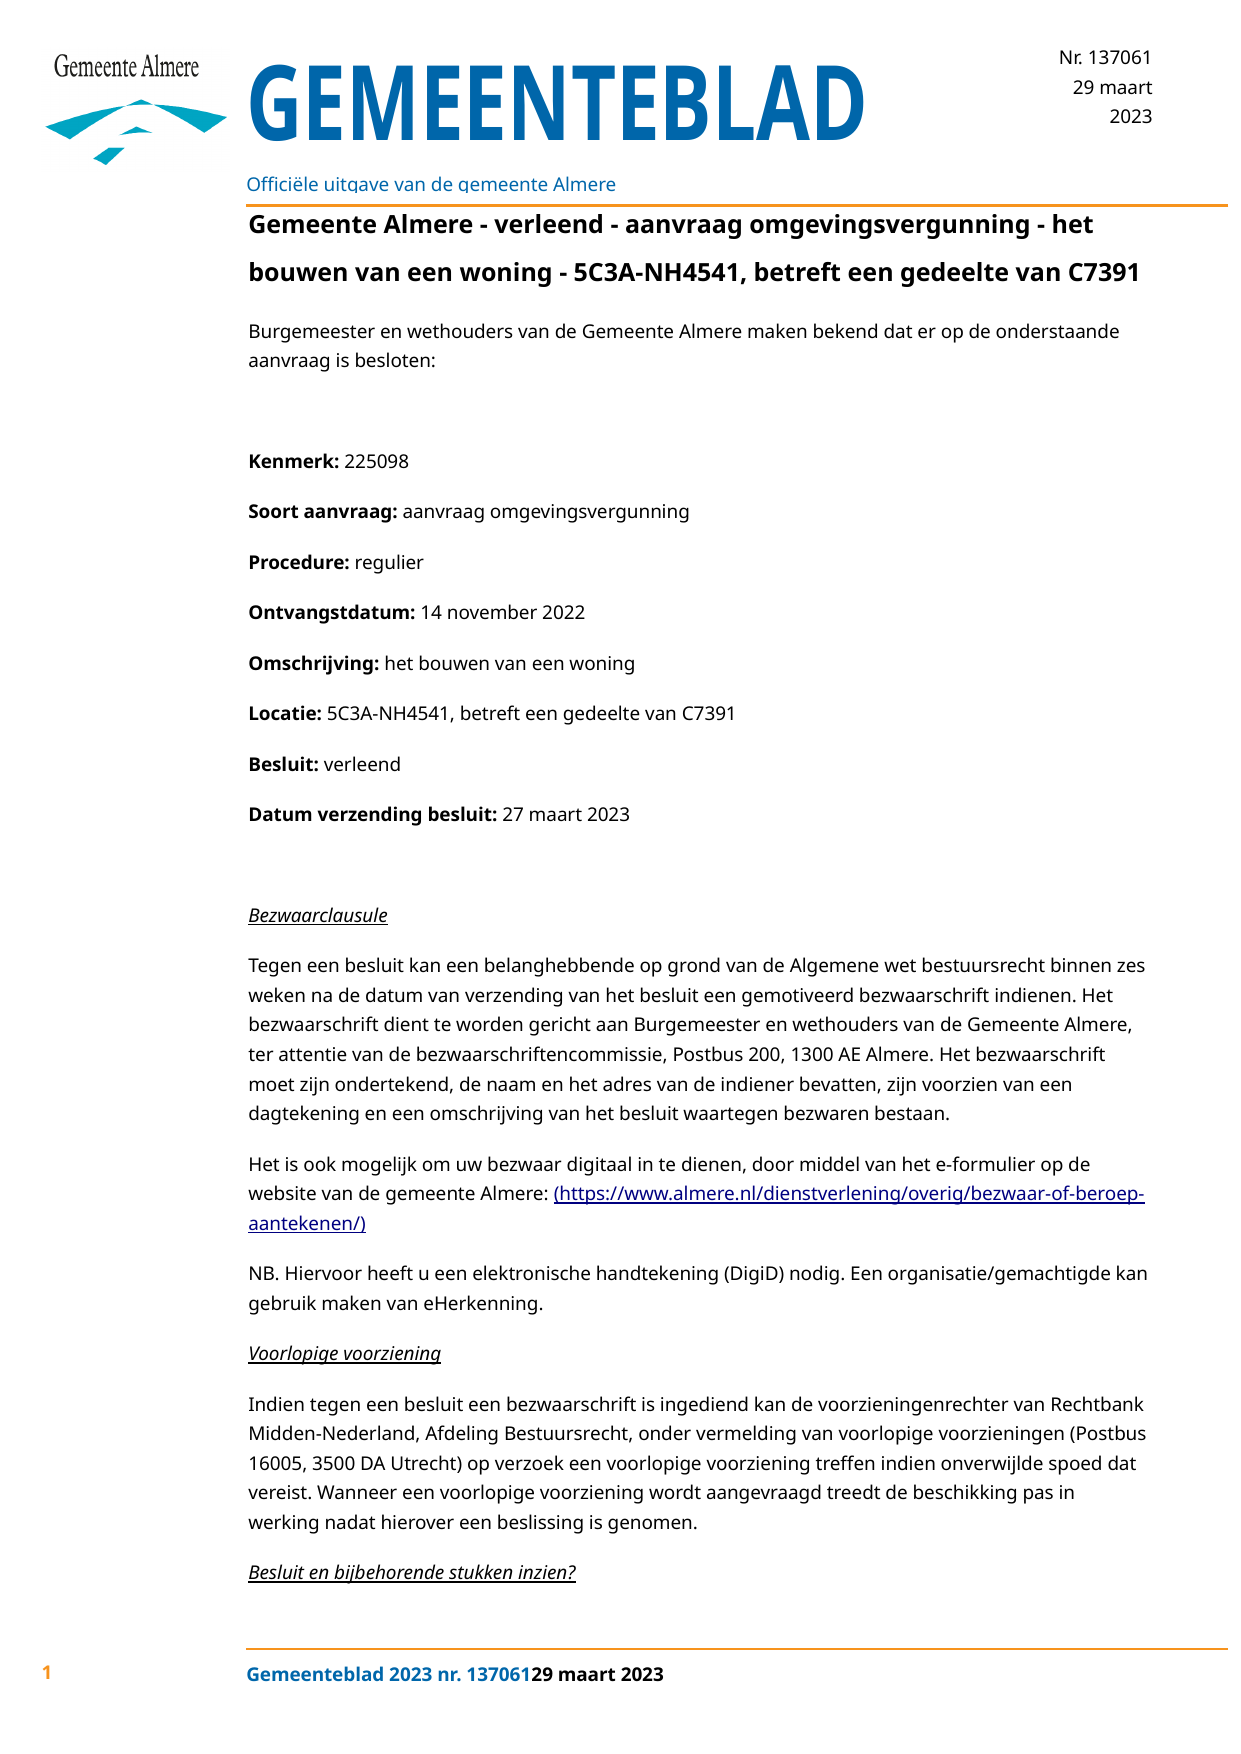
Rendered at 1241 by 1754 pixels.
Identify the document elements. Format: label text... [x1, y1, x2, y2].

text Soort aanvraag: aanvraag omgevingsvergunning [248, 499, 1152, 524]
text Kenmerk: 225098 [248, 448, 1152, 474]
text Besluit en bijbehorende stukken inzien? [248, 1559, 1152, 1585]
text Het is ook mogelijk om uw bezwaar digitaal in te dienen, door middel van het e-formulier op de website van de gemeente Almere: (https://www.almere.nl/dienstverlening/overig/bezwaar-of-beroep-aantekenen/) [248, 1151, 1152, 1236]
picture [41, 47, 231, 172]
text Bezwaarclausule [248, 902, 1152, 928]
text Gemeente Almere - verleend - aanvraag omgevingsvergunning - het bouwen van een woning - 5C3A-NH4541, betreft een gedeelte van C7391 [248, 207, 1152, 288]
text Datum verzending besluit: 27 maart 2023 [248, 801, 1152, 827]
text Omschrijving: het bouwen van een woning [248, 650, 1152, 676]
text Indien tegen een besluit een bezwaarschrift is ingediend kan de voorzieningenrechter van Rechtbank Midden-Nederland, Afdeling Bestuursrecht, onder vermelding van voorlopige voorzieningen (Postbus 16005, 3500 DA Utrecht) op verzoek een voorlopige voorziening treffen indien onverwijlde spoed dat vereist. Wanneer een voorlopige voorziening wordt aangevraagd treedt de beschikking pas in werking nadat hierover een beslissing is genomen. [248, 1391, 1152, 1535]
text Voorlopige voorziening [248, 1340, 1152, 1366]
text Burgemeester en wethouders van de Gemeente Almere maken bekend dat er op de onderstaande aanvraag is besloten: [248, 318, 1152, 373]
text Procedure: regulier [248, 549, 1152, 575]
text Locatie: 5C3A-NH4541, betreft een gedeelte van C7391 [248, 700, 1152, 726]
text Tegen een besluit kan een belanghebbende op grond van de Algemene wet bestuursrecht binnen zes weken na de datum van verzending van het besluit een gemotiveerd bezwaarschrift indienen. Het bezwaarschrift dient te worden gericht aan Burgemeester en wethouders van de Gemeente Almere, ter attentie van de bezwaarschriftencommissie, Postbus 200, 1300 AE Almere. Het bezwaarschrift moet zijn ondertekend, de naam en het adres van de indiener bevatten, zijn voorzien van een dagtekening en een omschrijving van het besluit waartegen bezwaren bestaan. [248, 952, 1152, 1126]
text NB. Hiervoor heeft u een elektronische handtekening (DigiD) nodig. Een organisatie/gemachtigde kan gebruik maken van eHerkenning. [248, 1260, 1152, 1316]
text Besluit: verleend [248, 751, 1152, 777]
text Ontvangstdatum: 14 november 2022 [248, 599, 1152, 625]
